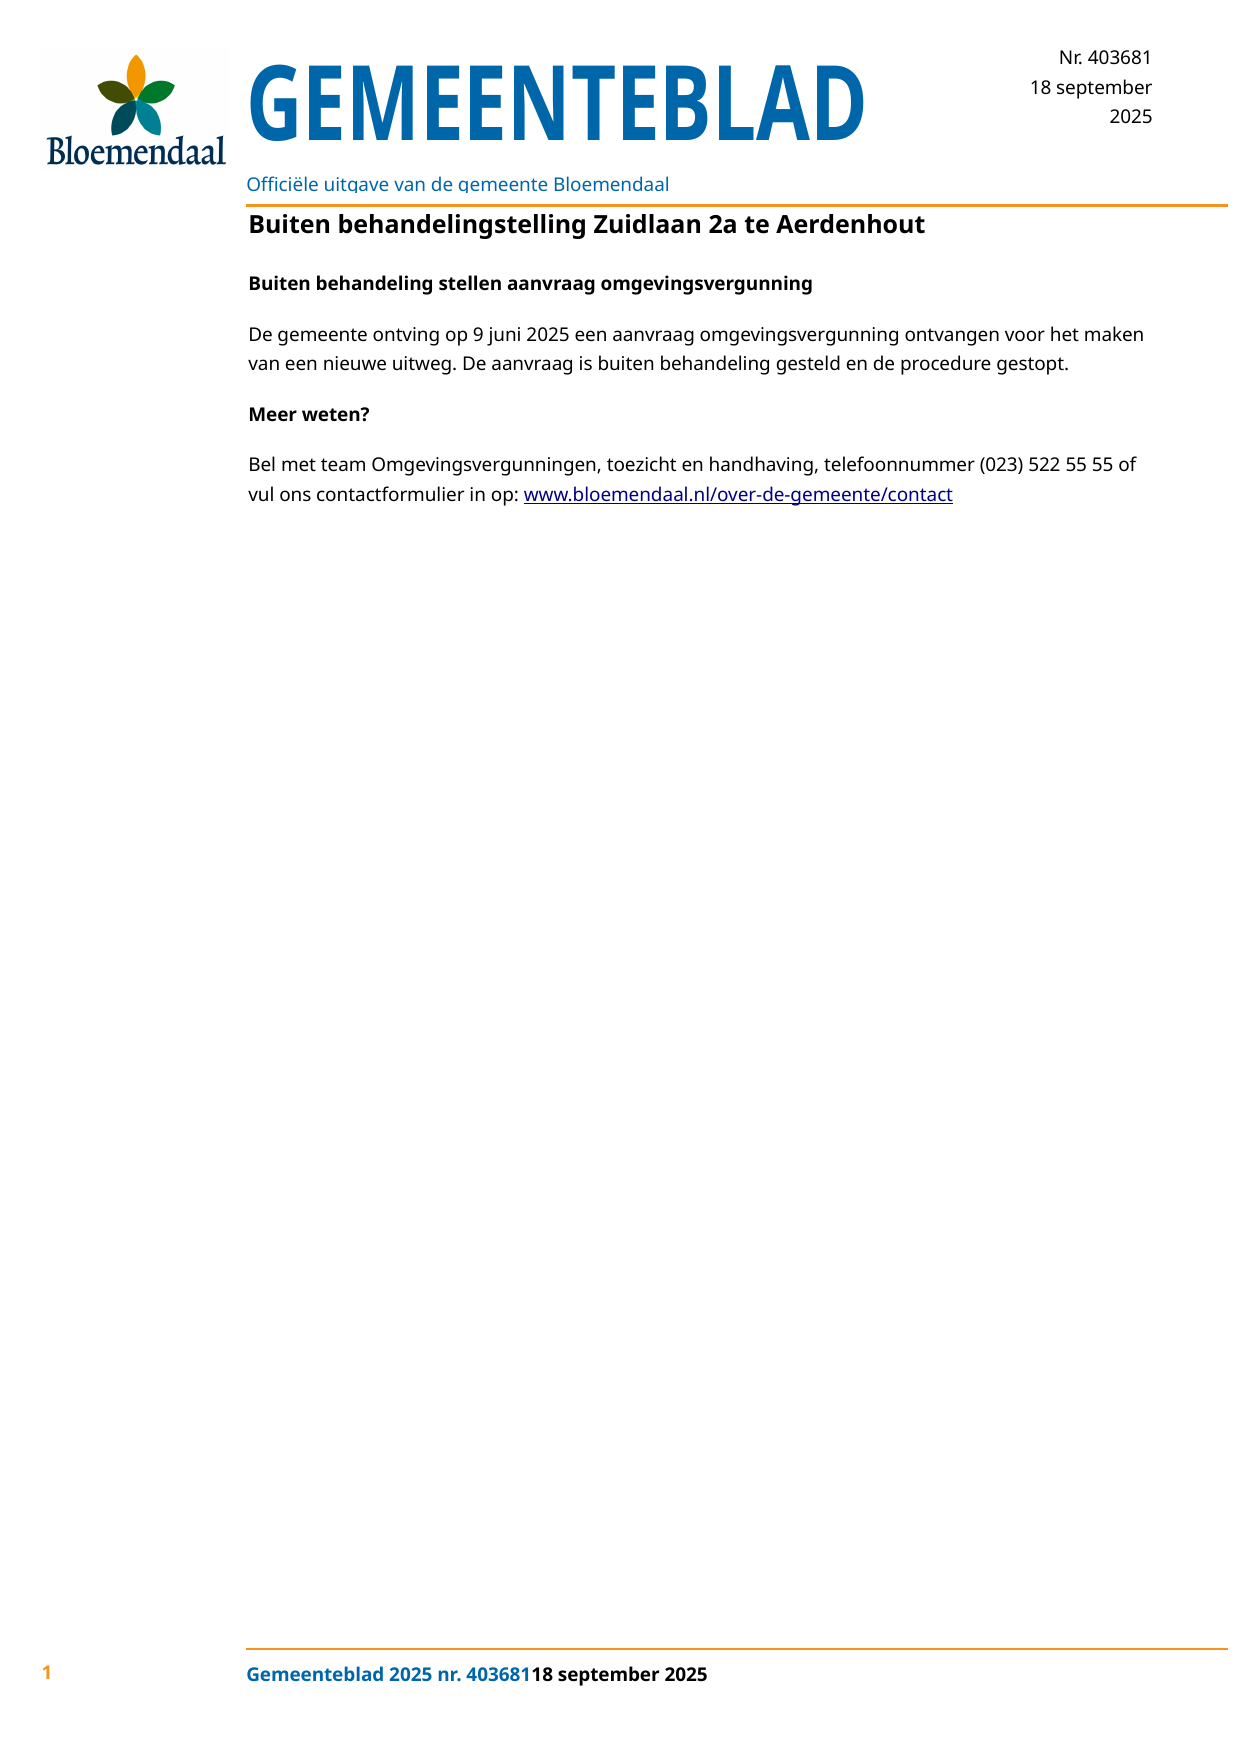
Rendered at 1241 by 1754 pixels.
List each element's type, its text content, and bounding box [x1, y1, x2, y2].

text Meer weten? [248, 401, 1152, 426]
text Buiten behandelingstelling Zuidlaan 2a te Aerdenhout [248, 207, 1152, 241]
picture [41, 47, 231, 172]
text De gemeente ontving op 9 juni 2025 een aanvraag omgevingsvergunning ontvangen voor het maken van een nieuwe uitweg. De aanvraag is buiten behandeling gesteld en de procedure gestopt. [248, 321, 1152, 376]
text Bel met team Omgevingsvergunningen, toezicht en handhaving, telefoonnummer (023) 522 55 55 of vul ons contactformulier in op: www.bloemendaal.nl/over-de-gemeente/contact [248, 451, 1152, 506]
text Buiten behandeling stellen aanvraag omgevingsvergunning [248, 270, 1152, 296]
